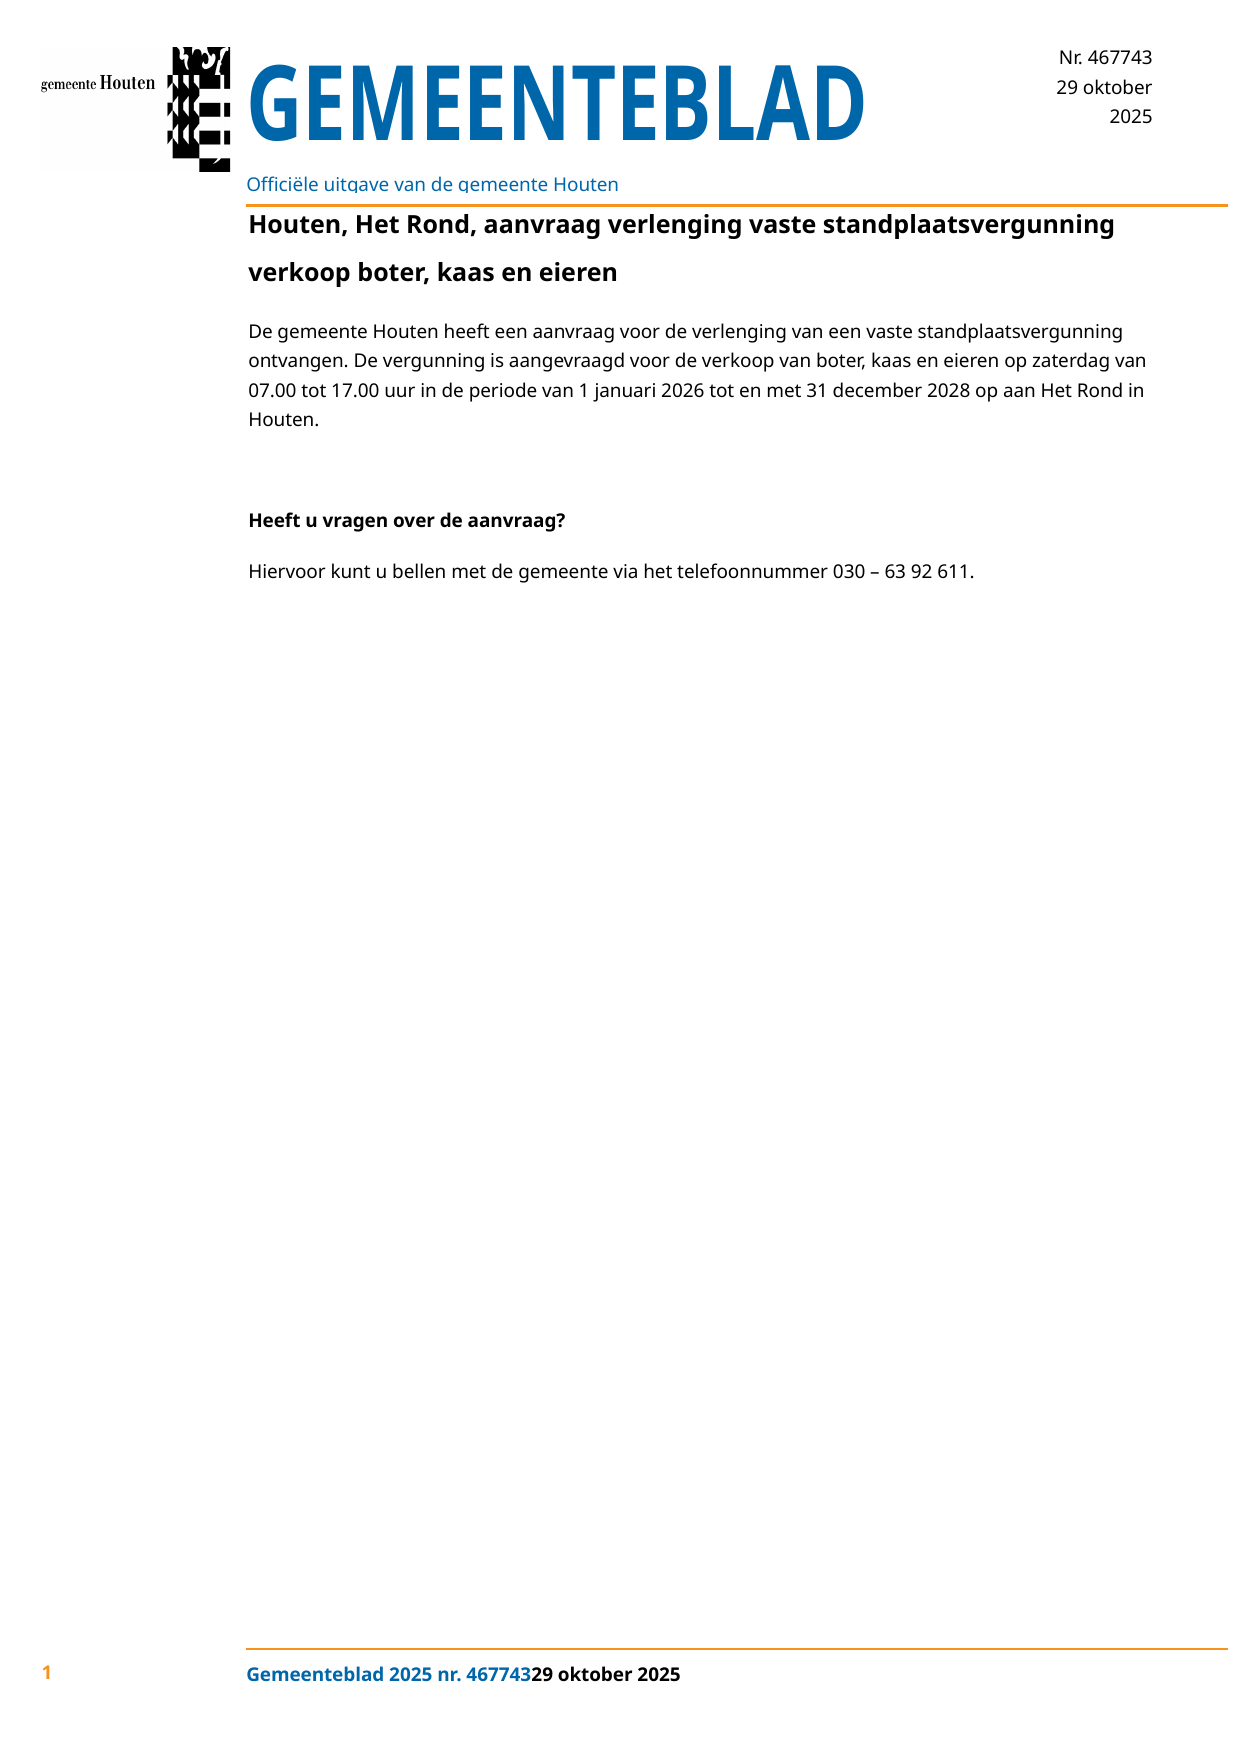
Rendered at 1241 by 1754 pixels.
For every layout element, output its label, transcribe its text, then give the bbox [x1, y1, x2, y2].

picture [41, 47, 231, 172]
text Houten, Het Rond, aanvraag verlenging vaste standplaatsvergunning verkoop boter, kaas en eieren [248, 207, 1152, 288]
text Hiervoor kunt u bellen met de gemeente via het telefoonnummer 030 – 63 92 611. [248, 558, 1152, 584]
text De gemeente Houten heeft een aanvraag voor de verlenging van een vaste standplaatsvergunning ontvangen. De vergunning is aangevraagd voor de verkoop van boter, kaas en eieren op zaterdag van 07.00 tot 17.00 uur in de periode van 1 januari 2026 tot en met 31 december 2028 op aan Het Rond in Houten. [248, 318, 1152, 432]
text Heeft u vragen over de aanvraag? [248, 507, 1152, 533]
